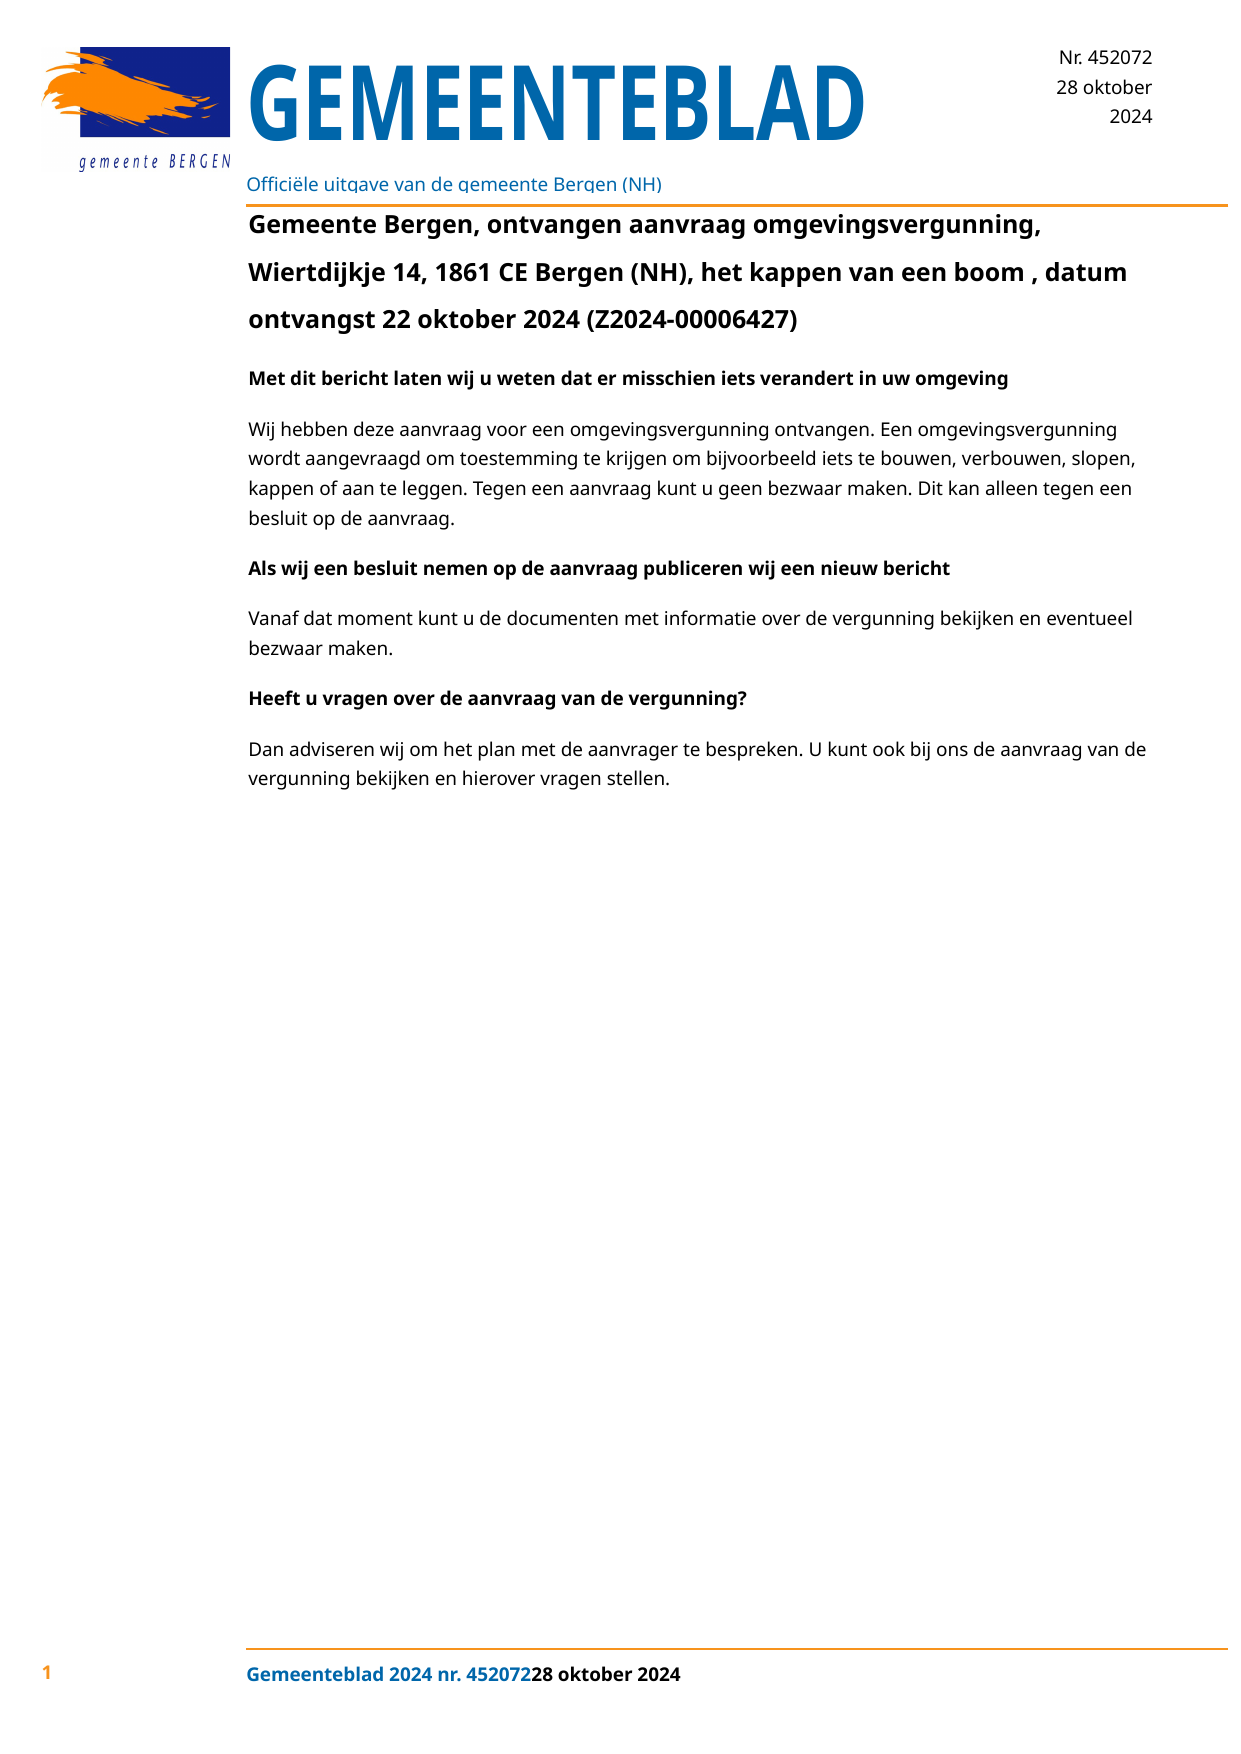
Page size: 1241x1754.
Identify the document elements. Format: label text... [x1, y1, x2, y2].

text Gemeente Bergen, ontvangen aanvraag omgevingsvergunning, Wiertdijkje 14, 1861 CE Bergen (NH), het kappen van een boom , datum ontvangst 22 oktober 2024 (Z2024-00006427) [248, 207, 1152, 336]
text Als wij een besluit nemen op de aanvraag publiceren wij een nieuw bericht [248, 555, 1152, 581]
text Heeft u vragen over de aanvraag van de vergunning? [248, 686, 1152, 711]
text Met dit bericht laten wij u weten dat er misschien iets verandert in uw omgeving [248, 366, 1152, 391]
text Vanaf dat moment kunt u de documenten met informatie over de vergunning bekijken en eventueel bezwaar maken. [248, 606, 1152, 661]
picture [41, 47, 231, 172]
text Dan adviseren wij om het plan met de aanvrager te bespreken. U kunt ook bij ons de aanvraag van de vergunning bekijken en hierover vragen stellen. [248, 736, 1152, 791]
text Wij hebben deze aanvraag voor een omgevingsvergunning ontvangen. Een omgevingsvergunning wordt aangevraagd om toestemming te krijgen om bijvoorbeeld iets te bouwen, verbouwen, slopen, kappen of aan te leggen. Tegen een aanvraag kunt u geen bezwaar maken. Dit kan alleen tegen een besluit op de aanvraag. [248, 416, 1152, 530]
